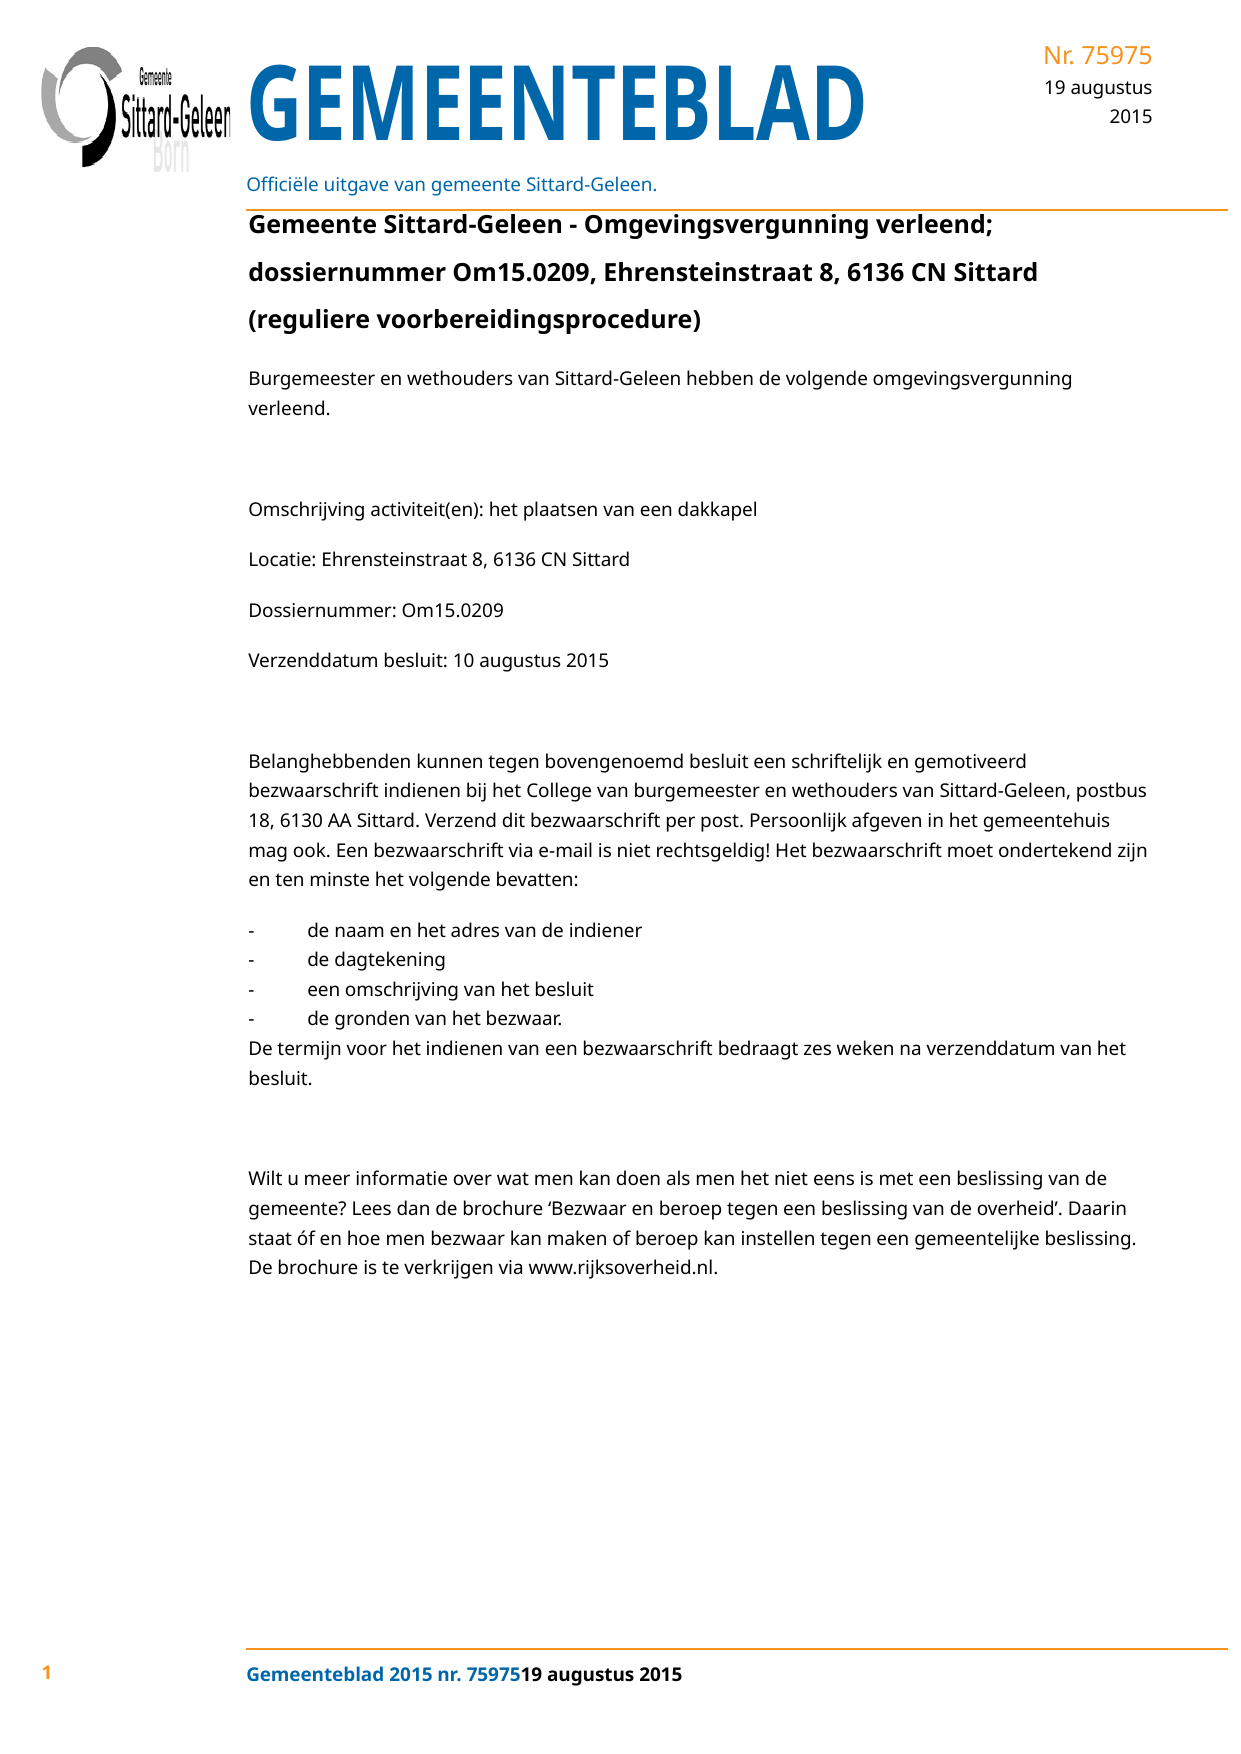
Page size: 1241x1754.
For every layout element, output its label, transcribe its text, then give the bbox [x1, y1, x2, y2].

text Verzenddatum besluit: 10 augustus 2015 [248, 647, 1152, 673]
text Locatie: Ehrensteinstraat 8, 6136 CN Sittard [248, 546, 1152, 572]
list de dagtekening [248, 946, 1152, 972]
text Omschrijving activiteit(en): het plaatsen van een dakkapel [248, 496, 1152, 522]
text Belanghebbenden kunnen tegen bovengenoemd besluit een schriftelijk en gemotiveerd bezwaarschrift indienen bij het College van burgemeester en wethouders van Sittard-Geleen, postbus 18, 6130 AA Sittard. Verzend dit bezwaarschrift per post. Persoonlijk afgeven in het gemeentehuis mag ook. Een bezwaarschrift via e-mail is niet rechtsgeldig! Het bezwaarschrift moet ondertekend zijn en ten minste het volgende bevatten: [248, 748, 1152, 892]
list een omschrijving van het besluit [248, 976, 1152, 1002]
text Gemeente Sittard-Geleen - Omgevingsvergunning verleend; dossiernummer Om15.0209, Ehrensteinstraat 8, 6136 CN Sittard (reguliere voorbereidingsprocedure) [248, 211, 1152, 336]
text Wilt u meer informatie over wat men kan doen als men het niet eens is met een beslissing van de gemeente? Lees dan de brochure ‘Bezwaar en beroep tegen een beslissing van de overheid’. Daarin staat óf en hoe men bezwaar kan maken of beroep kan instellen tegen een gemeentelijke beslissing. De brochure is te verkrijgen via www.rijksoverheid.nl. [248, 1166, 1152, 1280]
picture [41, 47, 231, 172]
text Dossiernummer: Om15.0209 [248, 597, 1152, 622]
text De termijn voor het indienen van een bezwaarschrift bedraagt zes weken na verzenddatum van het besluit. [248, 1035, 1152, 1090]
list de gronden van het bezwaar. [248, 1006, 1152, 1031]
text Burgemeester en wethouders van Sittard-Geleen hebben de volgende omgevingsvergunning verleend. [248, 366, 1152, 421]
list de naam en het adres van de indiener [248, 917, 1152, 942]
